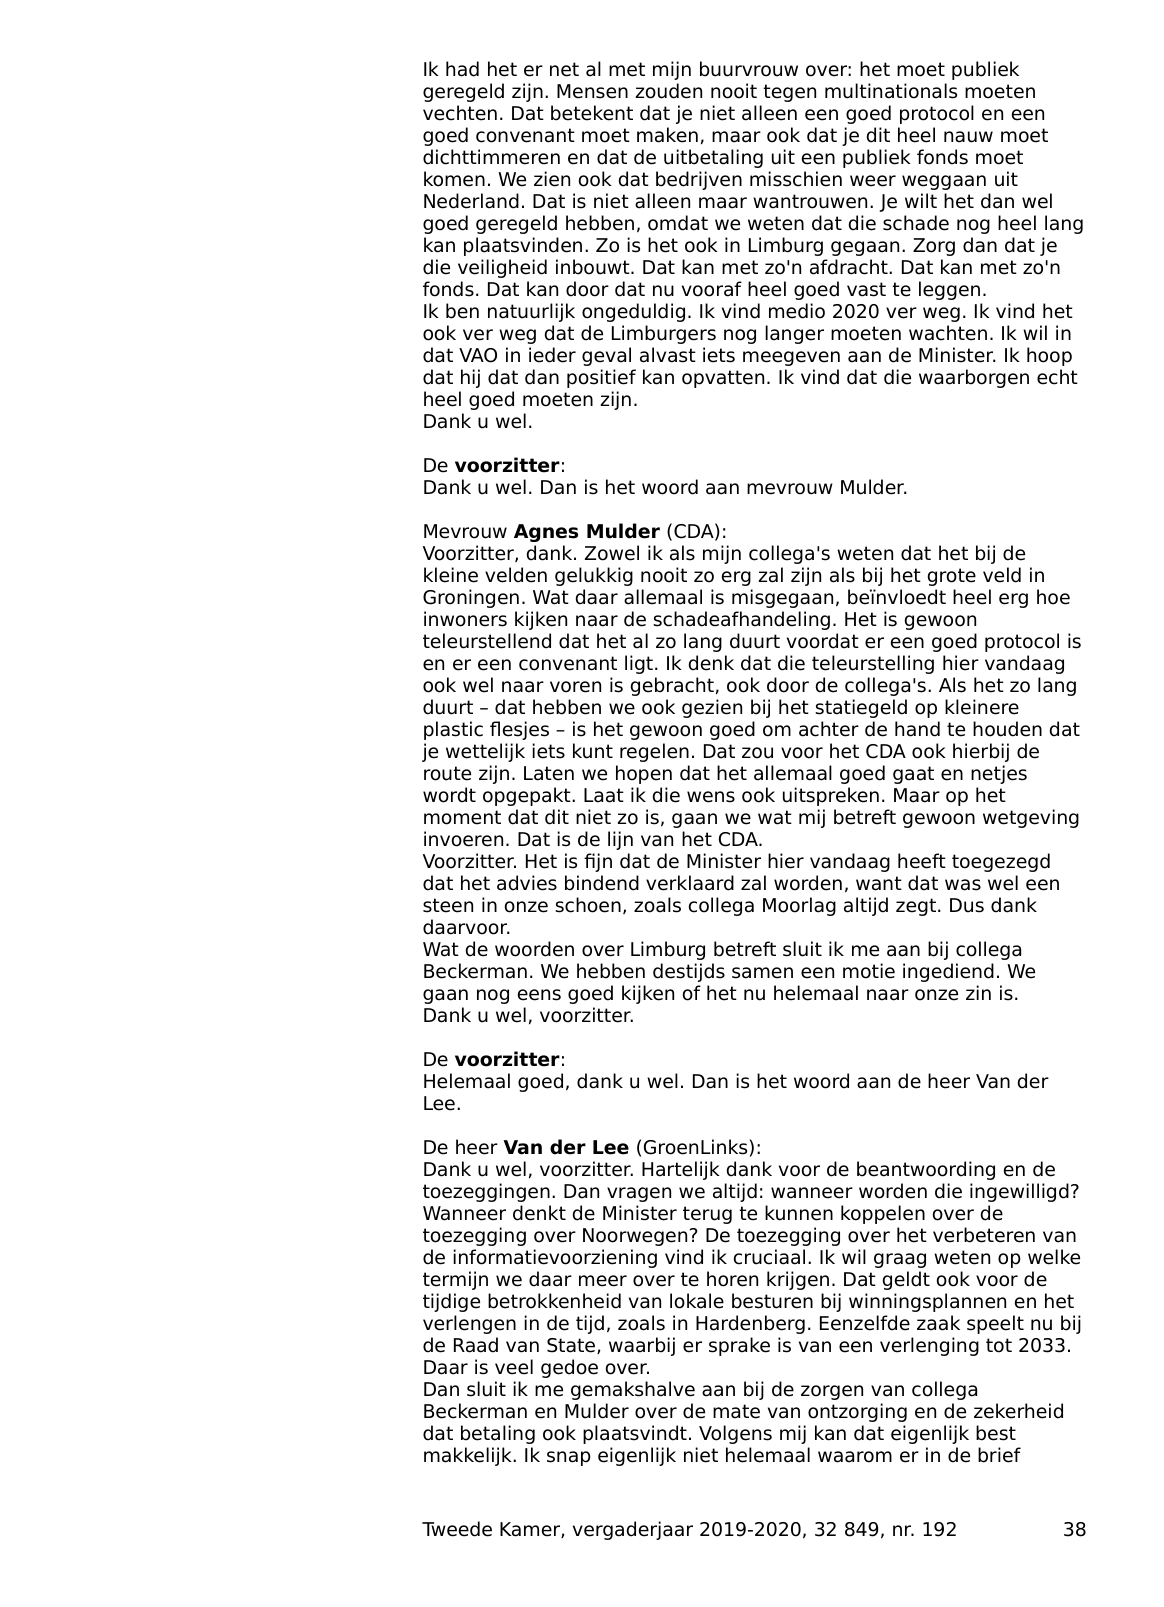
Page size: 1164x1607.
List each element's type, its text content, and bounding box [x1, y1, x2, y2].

text Dank u wel, voorzitter. [422, 1004, 1087, 1027]
text Dank u wel. Dan is het woord aan mevrouw Mulder. [422, 477, 1087, 499]
text De voorzitter: [422, 1049, 1087, 1071]
text Ik had het er net al met mijn buurvrouw over: het moet publiek geregeld zijn. Mensen zouden nooit tegen multinationals moeten vechten. Dat betekent dat je niet alleen een goed protocol en een goed convenant moet maken, maar ook dat je dit heel nauw moet dichttimmeren en dat de uitbetaling uit een publiek fonds moet komen. We zien ook dat bedrijven misschien weer weggaan uit Nederland. Dat is niet alleen maar wantrouwen. Je wilt het dan wel goed geregeld hebben, omdat we weten dat die schade nog heel lang kan plaatsvinden. Zo is het ook in Limburg gegaan. Zorg dan dat je die veiligheid inbouwt. Dat kan met zo'n afdracht. Dat kan met zo'n fonds. Dat kan door dat nu vooraf heel goed vast te leggen. [422, 59, 1087, 301]
text Dan sluit ik me gemakshalve aan bij de zorgen van collega Beckerman en Mulder over de mate van ontzorging en de zekerheid dat betaling ook plaatsvindt. Volgens mij kan dat eigenlijk best makkelijk. Ik snap eigenlijk niet helemaal waarom er in de brief [422, 1379, 1087, 1467]
text Helemaal goed, dank u wel. Dan is het woord aan de heer Van der Lee. [422, 1071, 1087, 1115]
text Wat de woorden over Limburg betreft sluit ik me aan bij collega Beckerman. We hebben destijds samen een motie ingediend. We gaan nog eens goed kijken of het nu helemaal naar onze zin is. [422, 939, 1087, 1004]
text De heer Van der Lee (GroenLinks): [422, 1137, 1087, 1159]
text Voorzitter, dank. Zowel ik als mijn collega's weten dat het bij de kleine velden gelukkig nooit zo erg zal zijn als bij het grote veld in Groningen. Wat daar allemaal is misgegaan, beïnvloedt heel erg hoe inwoners kijken naar de schadeafhandeling. Het is gewoon teleurstellend dat het al zo lang duurt voordat er een goed protocol is en er een convenant ligt. Ik denk dat die teleurstelling hier vandaag ook wel naar voren is gebracht, ook door de collega's. Als het zo lang duurt – dat hebben we ook gezien bij het statiegeld op kleinere plastic flesjes – is het gewoon goed om achter de hand te houden dat je wettelijk iets kunt regelen. Dat zou voor het CDA ook hierbij de route zijn. Laten we hopen dat het allemaal goed gaat en netjes wordt opgepakt. Laat ik die wens ook uitspreken. Maar op het moment dat dit niet zo is, gaan we wat mij betreft gewoon wetgeving invoeren. Dat is de lijn van het CDA. [422, 543, 1087, 851]
text Voorzitter. Het is fijn dat de Minister hier vandaag heeft toegezegd dat het advies bindend verklaard zal worden, want dat was wel een steen in onze schoen, zoals collega Moorlag altijd zegt. Dus dank daarvoor. [422, 851, 1087, 939]
text Mevrouw Agnes Mulder (CDA): [422, 521, 1087, 543]
text Dank u wel, voorzitter. Hartelijk dank voor de beantwoording en de toezeggingen. Dan vragen we altijd: wanneer worden die ingewilligd? Wanneer denkt de Minister terug te kunnen koppelen over de toezegging over Noorwegen? De toezegging over het verbeteren van de informatievoorziening vind ik cruciaal. Ik wil graag weten op welke termijn we daar meer over te horen krijgen. Dat geldt ook voor de tijdige betrokkenheid van lokale besturen bij winningsplannen en het verlengen in de tijd, zoals in Hardenberg. Eenzelfde zaak speelt nu bij de Raad van State, waarbij er sprake is van een verlenging tot 2033. Daar is veel gedoe over. [422, 1159, 1087, 1379]
text De voorzitter: [422, 455, 1087, 477]
text Dank u wel. [422, 411, 1087, 433]
text Ik ben natuurlijk ongeduldig. Ik vind medio 2020 ver weg. Ik vind het ook ver weg dat de Limburgers nog langer moeten wachten. Ik wil in dat VAO in ieder geval alvast iets meegeven aan de Minister. Ik hoop dat hij dat dan positief kan opvatten. Ik vind dat die waarborgen echt heel goed moeten zijn. [422, 301, 1087, 411]
